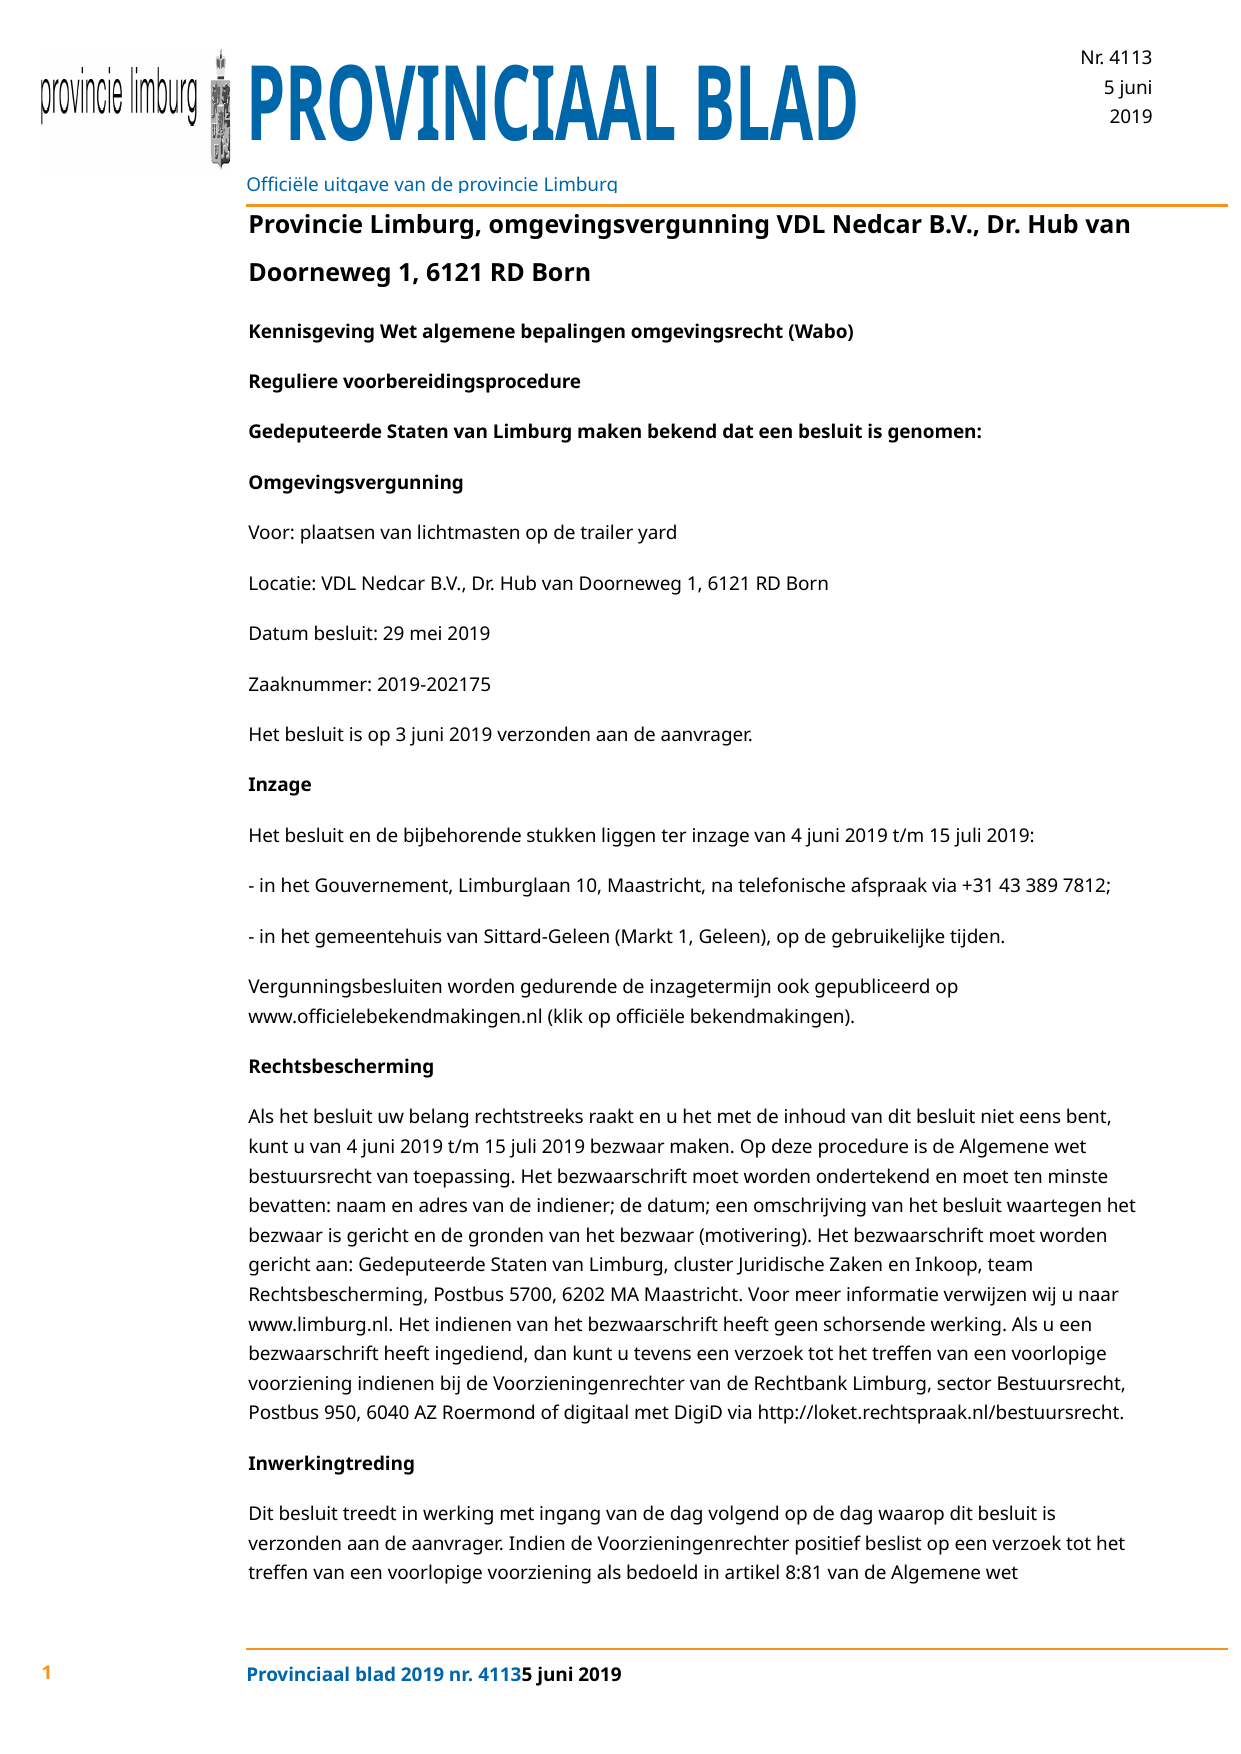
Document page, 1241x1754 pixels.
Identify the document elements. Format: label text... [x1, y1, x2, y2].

text Inwerkingtreding [248, 1450, 1152, 1476]
text Dit besluit treedt in werking met ingang van de dag volgend op de dag waarop dit besluit is verzonden aan de aanvrager. Indien de Voorzieningenrechter positief beslist op een verzoek tot het treffen van een voorlopige voorziening als bedoeld in artikel 8:81 van de Algemene wet [248, 1500, 1152, 1585]
text Datum besluit: 29 mei 2019 [248, 620, 1152, 646]
text Reguliere voorbereidingsprocedure [248, 368, 1152, 394]
text Rechtsbescherming [248, 1053, 1152, 1079]
text Zaaknummer: 2019-202175 [248, 671, 1152, 697]
text Provincie Limburg, omgevingsvergunning VDL Nedcar B.V., Dr. Hub van Doorneweg 1, 6121 RD Born [248, 207, 1152, 288]
text - in het Gouvernement, Limburglaan 10, Maastricht, na telefonische afspraak via +31 43 389 7812; [248, 872, 1152, 898]
text Als het besluit uw belang rechtstreeks raakt en u het met de inhoud van dit besluit niet eens bent, kunt u van 4 juni 2019 t/m 15 juli 2019 bezwaar maken. Op deze procedure is de Algemene wet bestuursrecht van toepassing. Het bezwaarschrift moet worden ondertekend en moet ten minste bevatten: naam en adres van de indiener; de datum; een omschrijving van het besluit waartegen het bezwaar is gericht en de gronden van het bezwaar (motivering). Het bezwaarschrift moet worden gericht aan: Gedeputeerde Staten van Limburg, cluster Juridische Zaken en Inkoop, team Rechtsbescherming, Postbus 5700, 6202 MA Maastricht. Voor meer informatie verwijzen wij u naar www.limburg.nl. Het indienen van het bezwaarschrift heeft geen schorsende werking. Als u een bezwaarschrift heeft ingediend, dan kunt u tevens een verzoek tot het treffen van een voorlopige voorziening indienen bij de Voorzieningenrechter van de Rechtbank Limburg, sector Bestuursrecht, Postbus 950, 6040 AZ Roermond of digitaal met DigiD via http://loket.rechtspraak.nl/bestuursrecht. [248, 1104, 1152, 1425]
picture [41, 47, 231, 172]
text Het besluit is op 3 juni 2019 verzonden aan de aanvrager. [248, 721, 1152, 747]
text Vergunningsbesluiten worden gedurende de inzagetermijn ook gepubliceerd op www.officielebekendmakingen.nl (klik op officiële bekendmakingen). [248, 973, 1152, 1029]
text Gedeputeerde Staten van Limburg maken bekend dat een besluit is genomen: [248, 419, 1152, 444]
text Locatie: VDL Nedcar B.V., Dr. Hub van Doorneweg 1, 6121 RD Born [248, 570, 1152, 596]
text Omgevingsvergunning [248, 469, 1152, 495]
text Inzage [248, 772, 1152, 797]
text Kennisgeving Wet algemene bepalingen omgevingsrecht (Wabo) [248, 318, 1152, 344]
text Voor: plaatsen van lichtmasten op de trailer yard [248, 519, 1152, 545]
text - in het gemeentehuis van Sittard-Geleen (Markt 1, Geleen), op de gebruikelijke tijden. [248, 923, 1152, 949]
text Het besluit en de bijbehorende stukken liggen ter inzage van 4 juni 2019 t/m 15 juli 2019: [248, 822, 1152, 848]
